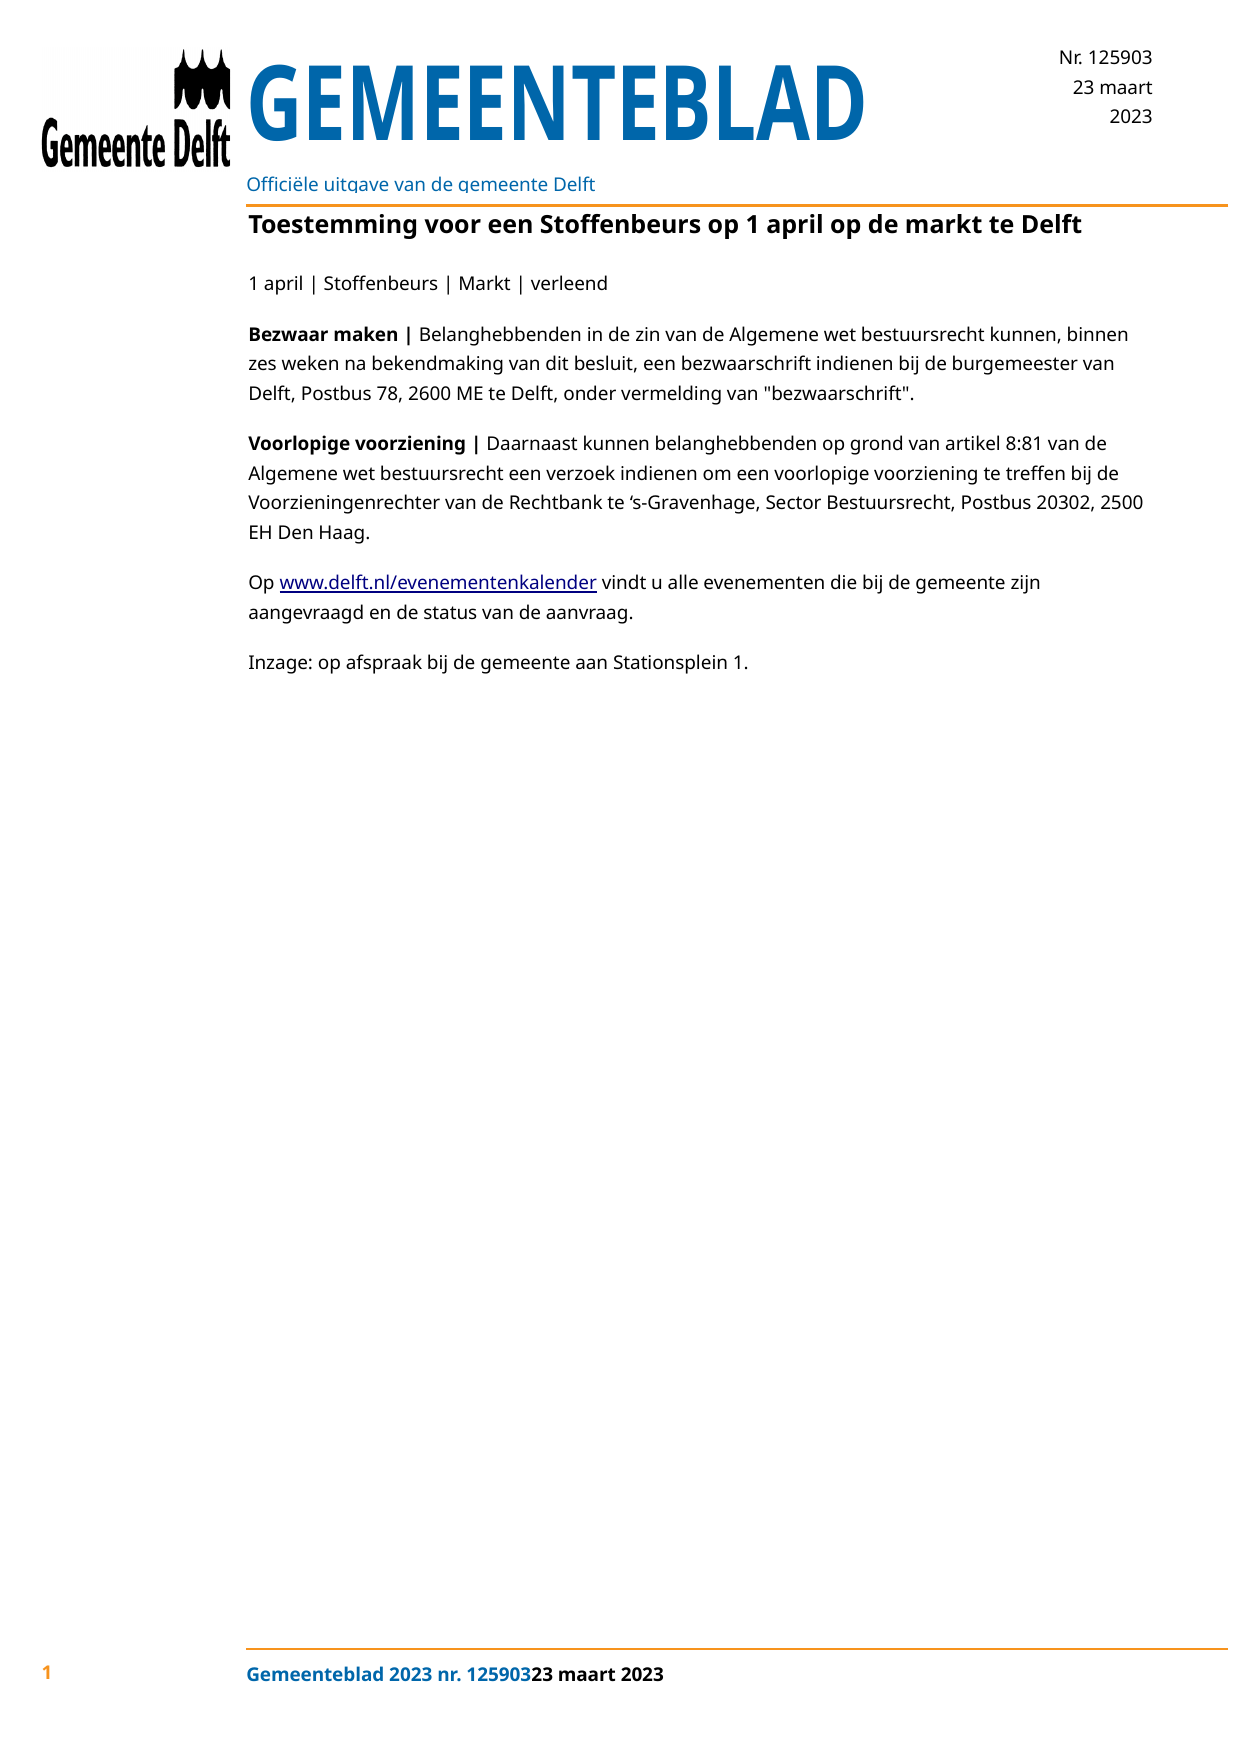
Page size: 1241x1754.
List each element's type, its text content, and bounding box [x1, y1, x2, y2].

text Voorlopige voorziening | Daarnaast kunnen belanghebbenden op grond van artikel 8:81 van de Algemene wet bestuursrecht een verzoek indienen om een voorlopige voorziening te treffen bij de Voorzieningenrechter van de Rechtbank te ‘s-Gravenhage, Sector Bestuursrecht, Postbus 20302, 2500 EH Den Haag. [248, 430, 1152, 545]
picture [41, 47, 231, 172]
text 1 april | Stoffenbeurs | Markt | verleend [248, 270, 1152, 296]
text Inzage: op afspraak bij de gemeente aan Stationsplein 1. [248, 649, 1152, 675]
text Toestemming voor een Stoffenbeurs op 1 april op de markt te Delft [248, 207, 1152, 241]
text Bezwaar maken | Belanghebbenden in de zin van de Algemene wet bestuursrecht kunnen, binnen zes weken na bekendmaking van dit besluit, een bezwaarschrift indienen bij de burgemeester van Delft, Postbus 78, 2600 ME te Delft, onder vermelding van "bezwaarschrift". [248, 321, 1152, 406]
text Op www.delft.nl/evenementenkalender vindt u alle evenementen die bij de gemeente zijn aangevraagd en de status van de aanvraag. [248, 569, 1152, 625]
